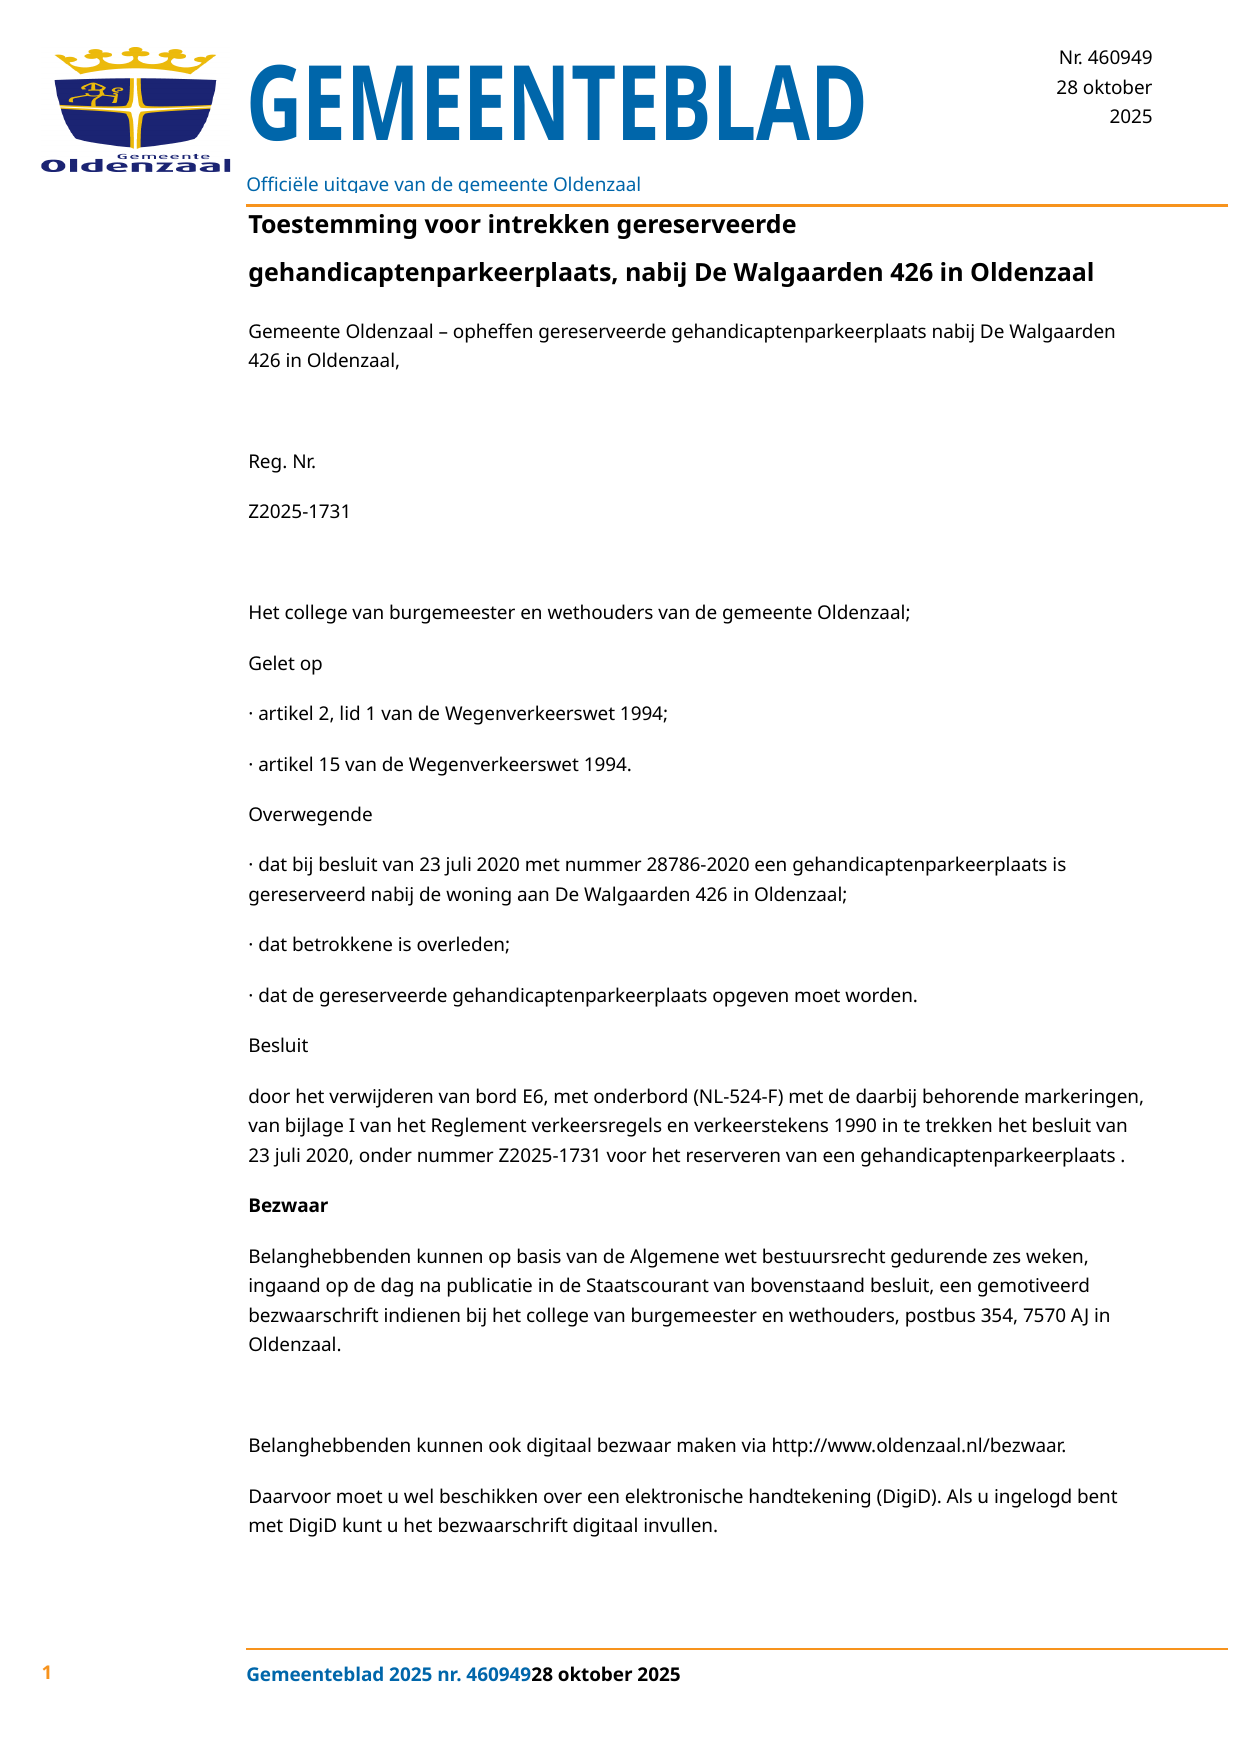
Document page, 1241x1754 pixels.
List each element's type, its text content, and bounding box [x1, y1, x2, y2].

text Gemeente Oldenzaal – opheffen gereserveerde gehandicaptenparkeerplaats nabij De Walgaarden 426 in Oldenzaal, [248, 318, 1152, 373]
text · dat betrokkene is overleden; [248, 932, 1152, 957]
text Belanghebbenden kunnen op basis van de Algemene wet bestuursrecht gedurende zes weken, ingaand op de dag na publicatie in de Staatscourant van bovenstaand besluit, een gemotiveerd bezwaarschrift indienen bij het college van burgemeester en wethouders, postbus 354, 7570 AJ in Oldenzaal. [248, 1243, 1152, 1357]
text door het verwijderen van bord E6, met onderbord (NL-524-F) met de daarbij behorende markeringen, van bijlage I van het Reglement verkeersregels en verkeerstekens 1990 in te trekken het besluit van 23 juli 2020, onder nummer Z2025-1731 voor het reserveren van een gehandicaptenparkeerplaats . [248, 1083, 1152, 1168]
text · artikel 2, lid 1 van de Wegenverkeerswet 1994; [248, 700, 1152, 726]
text Reg. Nr. [248, 448, 1152, 474]
text · dat bij besluit van 23 juli 2020 met nummer 28786-2020 een gehandicaptenparkeerplaats is gereserveerd nabij de woning aan De Walgaarden 426 in Oldenzaal; [248, 852, 1152, 907]
text Het college van burgemeester en wethouders van de gemeente Oldenzaal; [248, 599, 1152, 625]
text Besluit [248, 1032, 1152, 1058]
text Toestemming voor intrekken gereserveerde gehandicaptenparkeerplaats, nabij De Walgaarden 426 in Oldenzaal [248, 207, 1152, 288]
text Overwegende [248, 801, 1152, 827]
text Daarvoor moet u wel beschikken over een elektronische handtekening (DigiD). Als u ingelogd bent met DigiD kunt u het bezwaarschrift digitaal invullen. [248, 1483, 1152, 1538]
text Gelet op [248, 650, 1152, 676]
picture [41, 47, 231, 172]
text Bezwaar [248, 1192, 1152, 1218]
text Belanghebbenden kunnen ook digitaal bezwaar maken via http://www.oldenzaal.nl/bezwaar. [248, 1432, 1152, 1458]
text · artikel 15 van de Wegenverkeerswet 1994. [248, 751, 1152, 777]
text Z2025-1731 [248, 499, 1152, 524]
text · dat de gereserveerde gehandicaptenparkeerplaats opgeven moet worden. [248, 982, 1152, 1008]
